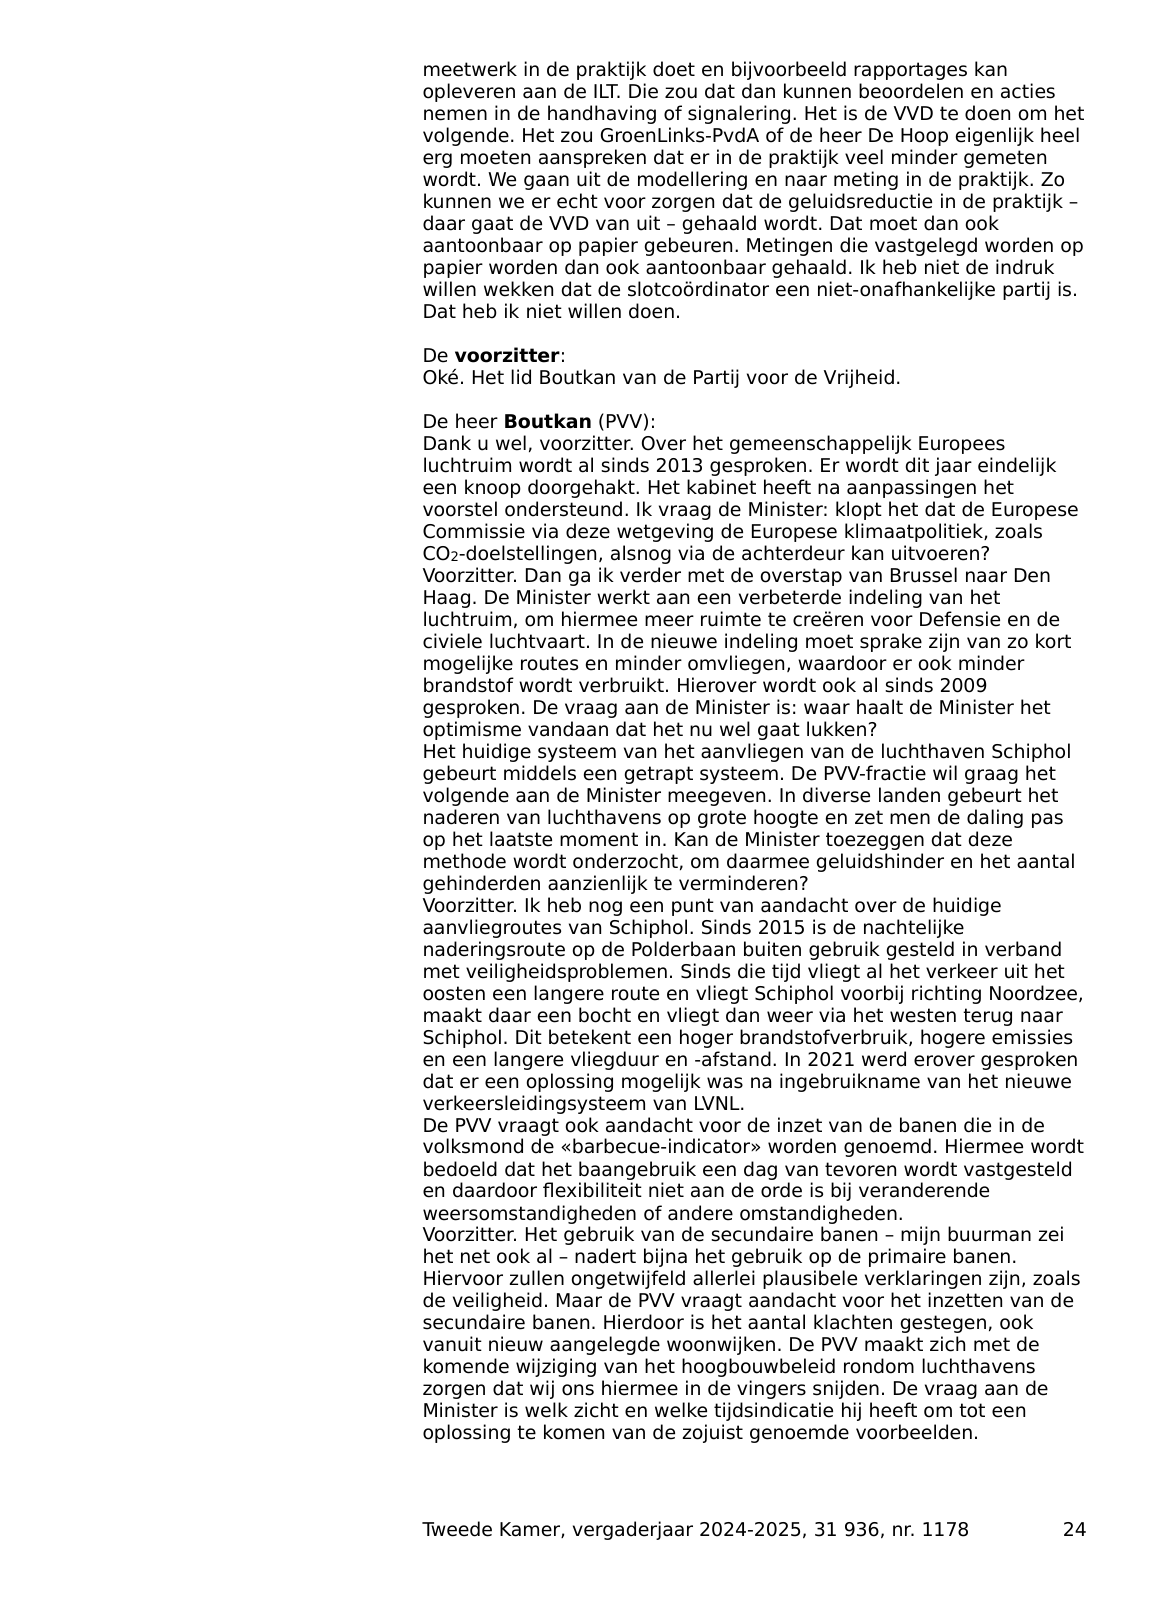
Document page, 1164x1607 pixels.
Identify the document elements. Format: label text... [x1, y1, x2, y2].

text Dank u wel, voorzitter. Over het gemeenschappelijk Europees luchtruim wordt al sinds 2013 gesproken. Er wordt dit jaar eindelijk een knoop doorgehakt. Het kabinet heeft na aanpassingen het voorstel ondersteund. Ik vraag de Minister: klopt het dat de Europese Commissie via deze wetgeving de Europese klimaatpolitiek, zoals CO2-doelstellingen, alsnog via de achterdeur kan uitvoeren? [422, 433, 1087, 565]
text Oké. Het lid Boutkan van de Partij voor de Vrijheid. [422, 367, 1087, 389]
text Voorzitter. Ik heb nog een punt van aandacht over de huidige aanvliegroutes van Schiphol. Sinds 2015 is de nachtelijke naderingsroute op de Polderbaan buiten gebruik gesteld in verband met veiligheidsproblemen. Sinds die tijd vliegt al het verkeer uit het oosten een langere route en vliegt Schiphol voorbij richting Noordzee, maakt daar een bocht en vliegt dan weer via het westen terug naar Schiphol. Dit betekent een hoger brandstofverbruik, hogere emissies en een langere vliegduur en -afstand. In 2021 werd erover gesproken dat er een oplossing mogelijk was na ingebruikname van het nieuwe verkeersleidingsysteem van LVNL. [422, 895, 1087, 1114]
text meetwerk in de praktijk doet en bijvoorbeeld rapportages kan opleveren aan de ILT. Die zou dat dan kunnen beoordelen en acties nemen in de handhaving of signalering. Het is de VVD te doen om het volgende. Het zou GroenLinks-PvdA of de heer De Hoop eigenlijk heel erg moeten aanspreken dat er in de praktijk veel minder gemeten wordt. We gaan uit de modellering en naar meting in de praktijk. Zo kunnen we er echt voor zorgen dat de geluidsreductie in de praktijk – daar gaat de VVD van uit – gehaald wordt. Dat moet dan ook aantoonbaar op papier gebeuren. Metingen die vastgelegd worden op papier worden dan ook aantoonbaar gehaald. Ik heb niet de indruk willen wekken dat de slotcoördinator een niet-onafhankelijke partij is. Dat heb ik niet willen doen. [422, 59, 1087, 323]
text Het huidige systeem van het aanvliegen van de luchthaven Schiphol gebeurt middels een getrapt systeem. De PVV-fractie wil graag het volgende aan de Minister meegeven. In diverse landen gebeurt het naderen van luchthavens op grote hoogte en zet men de daling pas op het laatste moment in. Kan de Minister toezeggen dat deze methode wordt onderzocht, om daarmee geluidshinder en het aantal gehinderden aanzienlijk te verminderen? [422, 741, 1087, 895]
text Voorzitter. Dan ga ik verder met de overstap van Brussel naar Den Haag. De Minister werkt aan een verbeterde indeling van het luchtruim, om hiermee meer ruimte te creëren voor Defensie en de civiele luchtvaart. In de nieuwe indeling moet sprake zijn van zo kort mogelijke routes en minder omvliegen, waardoor er ook minder brandstof wordt verbruikt. Hierover wordt ook al sinds 2009 gesproken. De vraag aan de Minister is: waar haalt de Minister het optimisme vandaan dat het nu wel gaat lukken? [422, 565, 1087, 741]
text De voorzitter: [422, 345, 1087, 367]
text De PVV vraagt ook aandacht voor de inzet van de banen die in de volksmond de «barbecue-indicator» worden genoemd. Hiermee wordt bedoeld dat het baangebruik een dag van tevoren wordt vastgesteld en daardoor flexibiliteit niet aan de orde is bij veranderende weersomstandigheden of andere omstandigheden. [422, 1114, 1087, 1224]
text De heer Boutkan (PVV): [422, 411, 1087, 433]
text Voorzitter. Het gebruik van de secundaire banen – mijn buurman zei het net ook al – nadert bijna het gebruik op de primaire banen. Hiervoor zullen ongetwijfeld allerlei plausibele verklaringen zijn, zoals de veiligheid. Maar de PVV vraagt aandacht voor het inzetten van de secundaire banen. Hierdoor is het aantal klachten gestegen, ook vanuit nieuw aangelegde woonwijken. De PVV maakt zich met de komende wijziging van het hoogbouwbeleid rondom luchthavens zorgen dat wij ons hiermee in de vingers snijden. De vraag aan de Minister is welk zicht en welke tijdsindicatie hij heeft om tot een oplossing te komen van de zojuist genoemde voorbeelden. [422, 1224, 1087, 1444]
